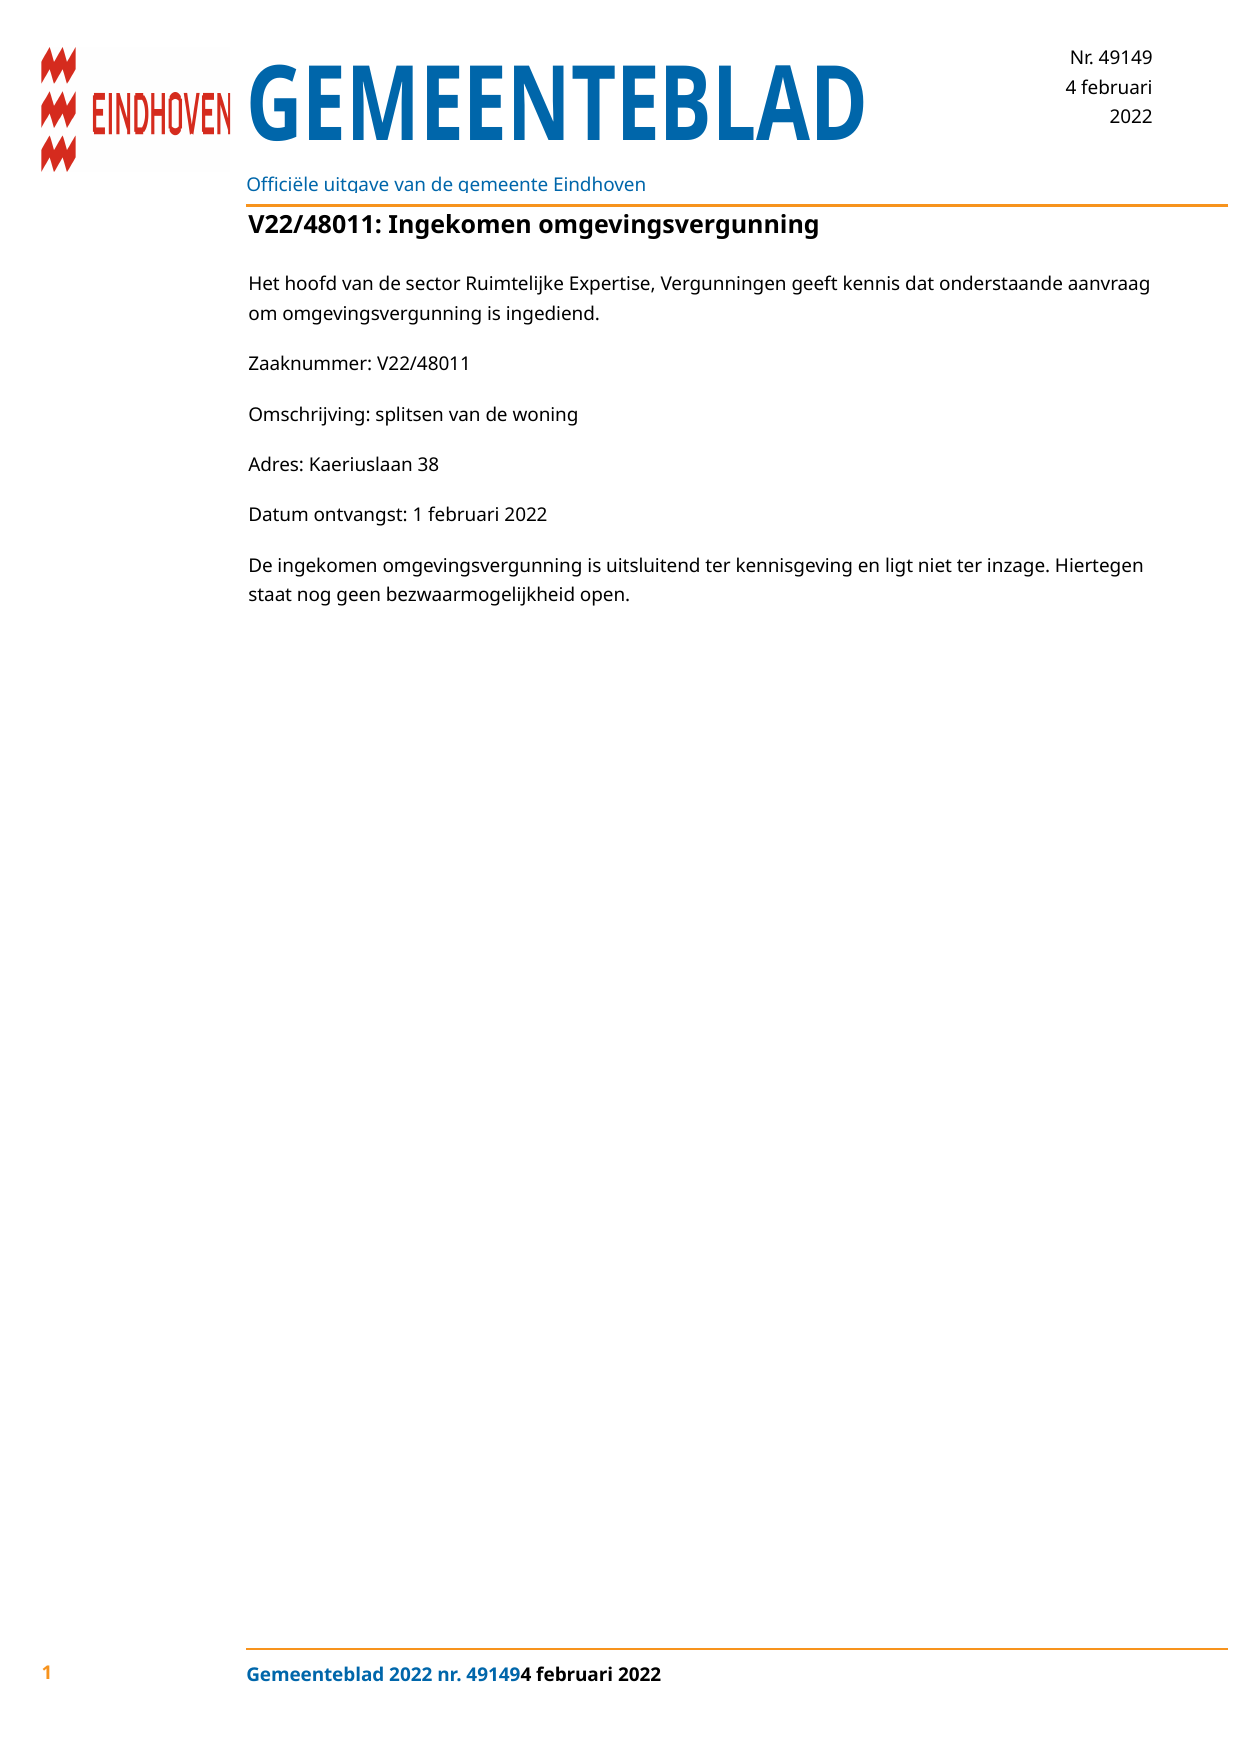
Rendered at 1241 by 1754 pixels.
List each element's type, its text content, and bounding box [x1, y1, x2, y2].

text Adres: Kaeriuslaan 38 [248, 451, 1152, 477]
text Het hoofd van de sector Ruimtelijke Expertise, Vergunningen geeft kennis dat onderstaande aanvraag om omgevingsvergunning is ingediend. [248, 270, 1152, 326]
text V22/48011: Ingekomen omgevingsvergunning [248, 207, 1152, 241]
picture [41, 47, 231, 172]
text Zaaknummer: V22/48011 [248, 350, 1152, 376]
text Datum ontvangst: 1 februari 2022 [248, 502, 1152, 527]
text De ingekomen omgevingsvergunning is uitsluitend ter kennisgeving en ligt niet ter inzage. Hiertegen staat nog geen bezwaarmogelijkheid open. [248, 552, 1152, 607]
text Omschrijving: splitsen van de woning [248, 401, 1152, 426]
